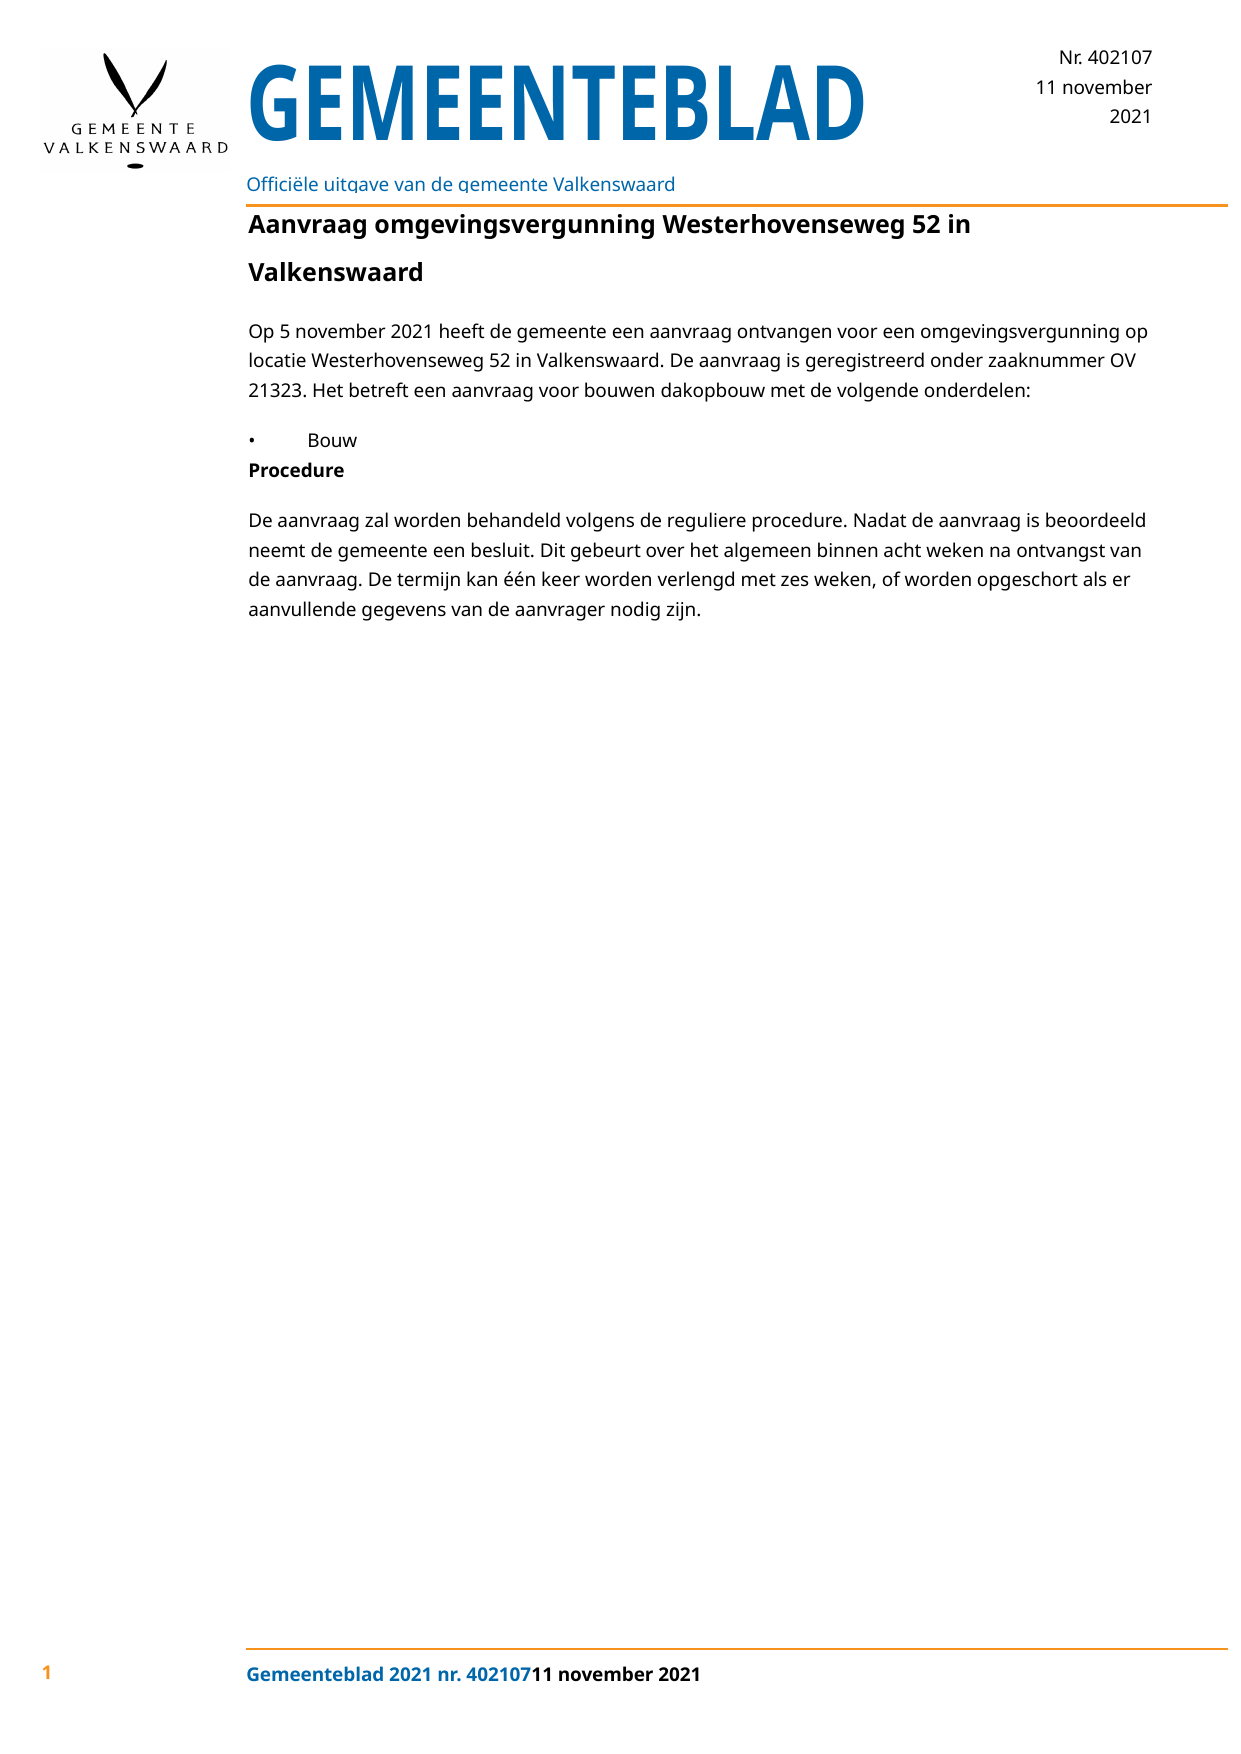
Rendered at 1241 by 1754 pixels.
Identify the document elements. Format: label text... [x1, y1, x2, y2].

list Bouw [248, 427, 1152, 453]
text De aanvraag zal worden behandeld volgens de reguliere procedure. Nadat de aanvraag is beoordeeld neemt de gemeente een besluit. Dit gebeurt over het algemeen binnen acht weken na ontvangst van de aanvraag. De termijn kan één keer worden verlengd met zes weken, of worden opgeschort als er aanvullende gegevens van de aanvrager nodig zijn. [248, 507, 1152, 622]
text Aanvraag omgevingsvergunning Westerhovenseweg 52 in Valkenswaard [248, 207, 1152, 288]
picture [41, 47, 231, 172]
text Procedure [248, 457, 1152, 483]
text Op 5 november 2021 heeft de gemeente een aanvraag ontvangen voor een omgevingsvergunning op locatie Westerhovenseweg 52 in Valkenswaard. De aanvraag is geregistreerd onder zaaknummer OV 21323. Het betreft een aanvraag voor bouwen dakopbouw met de volgende onderdelen: [248, 318, 1152, 403]
